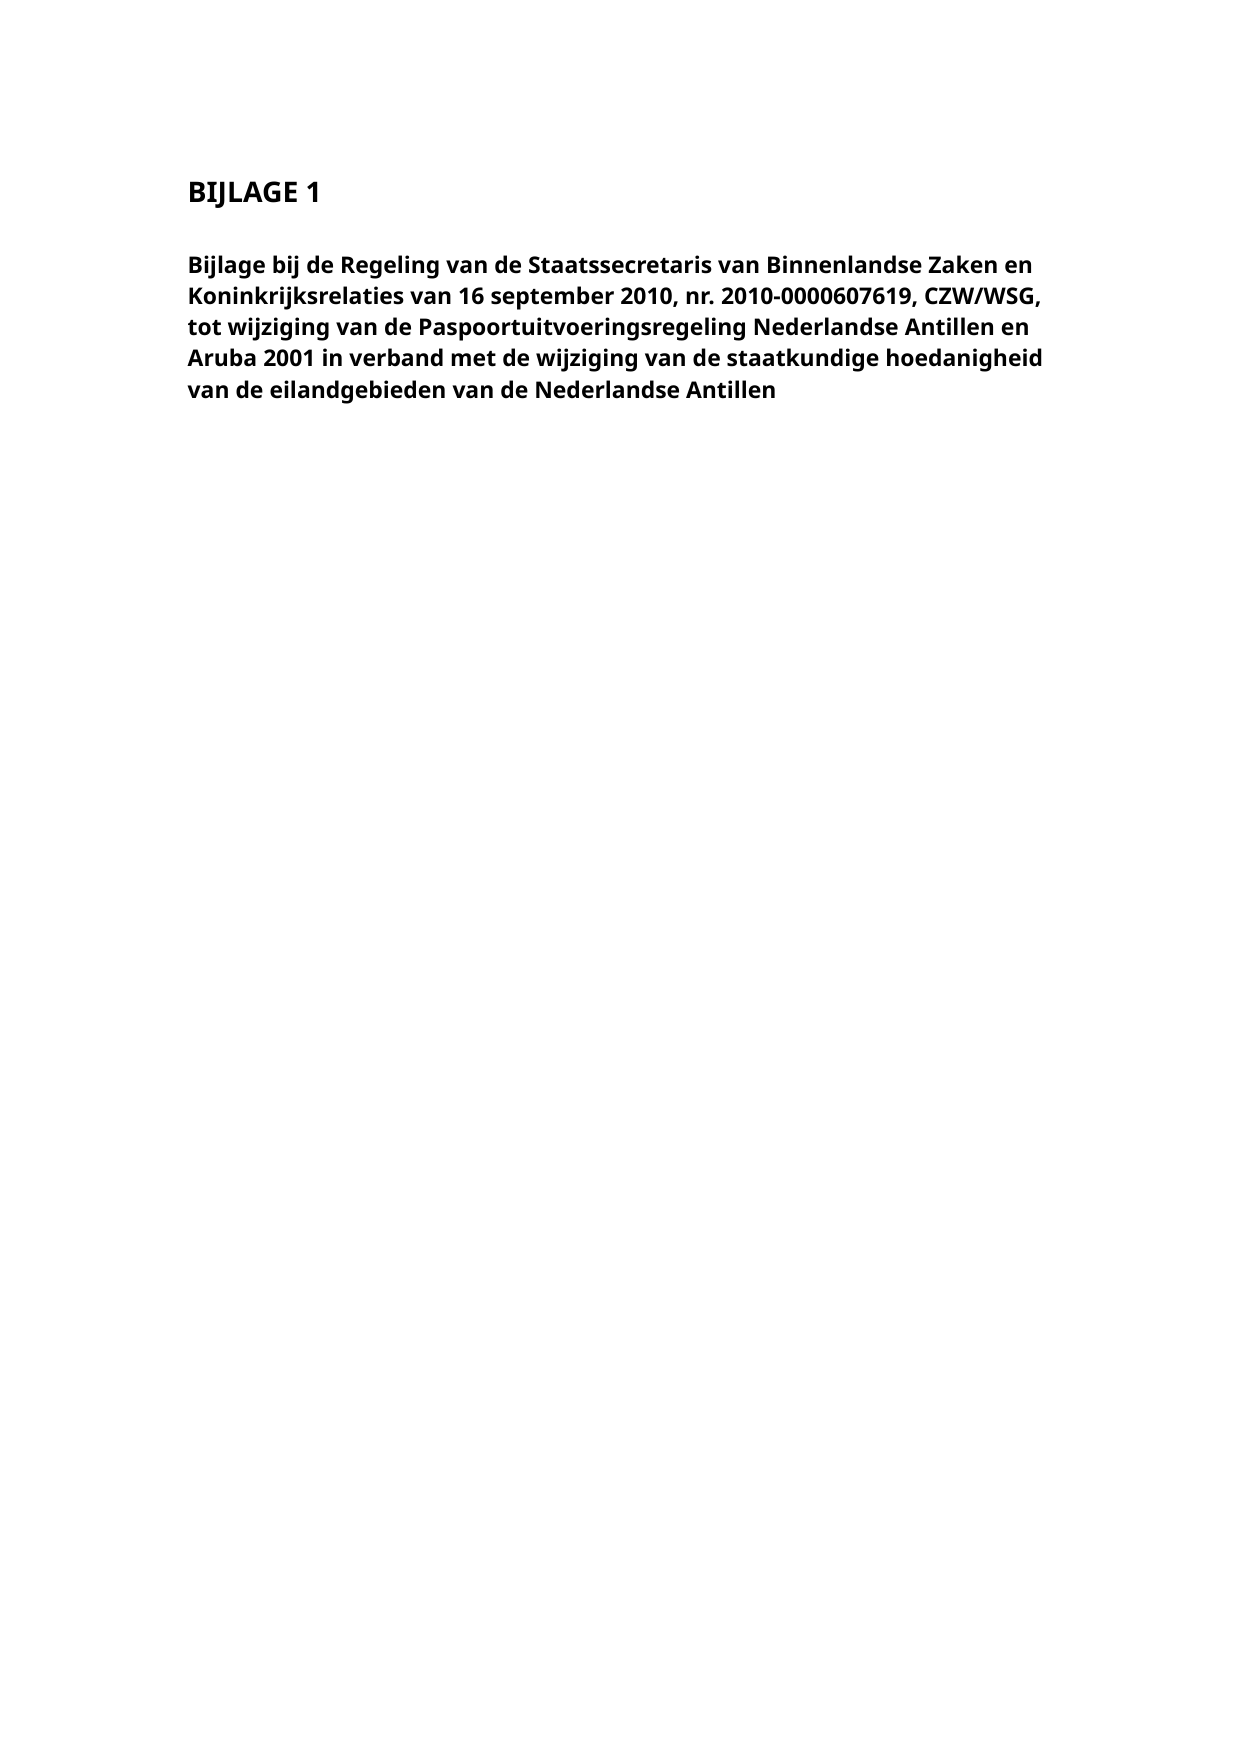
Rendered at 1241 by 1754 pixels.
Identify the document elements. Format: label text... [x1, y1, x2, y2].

subtitle BIJLAGE 1 [187, 172, 1053, 211]
subtitle Bijlage bij de Regeling van de Staatssecretaris van Binnenlandse Zaken en Koninkrijksrelaties van 16 september 2010, nr. 2010-0000607619, CZW/WSG, tot wijziging van de Paspoortuitvoeringsregeling Nederlandse Antillen en Aruba 2001 in verband met de wijziging van de staatkundige hoedanigheid van de eilandgebieden van de Nederlandse Antillen [187, 249, 1053, 405]
